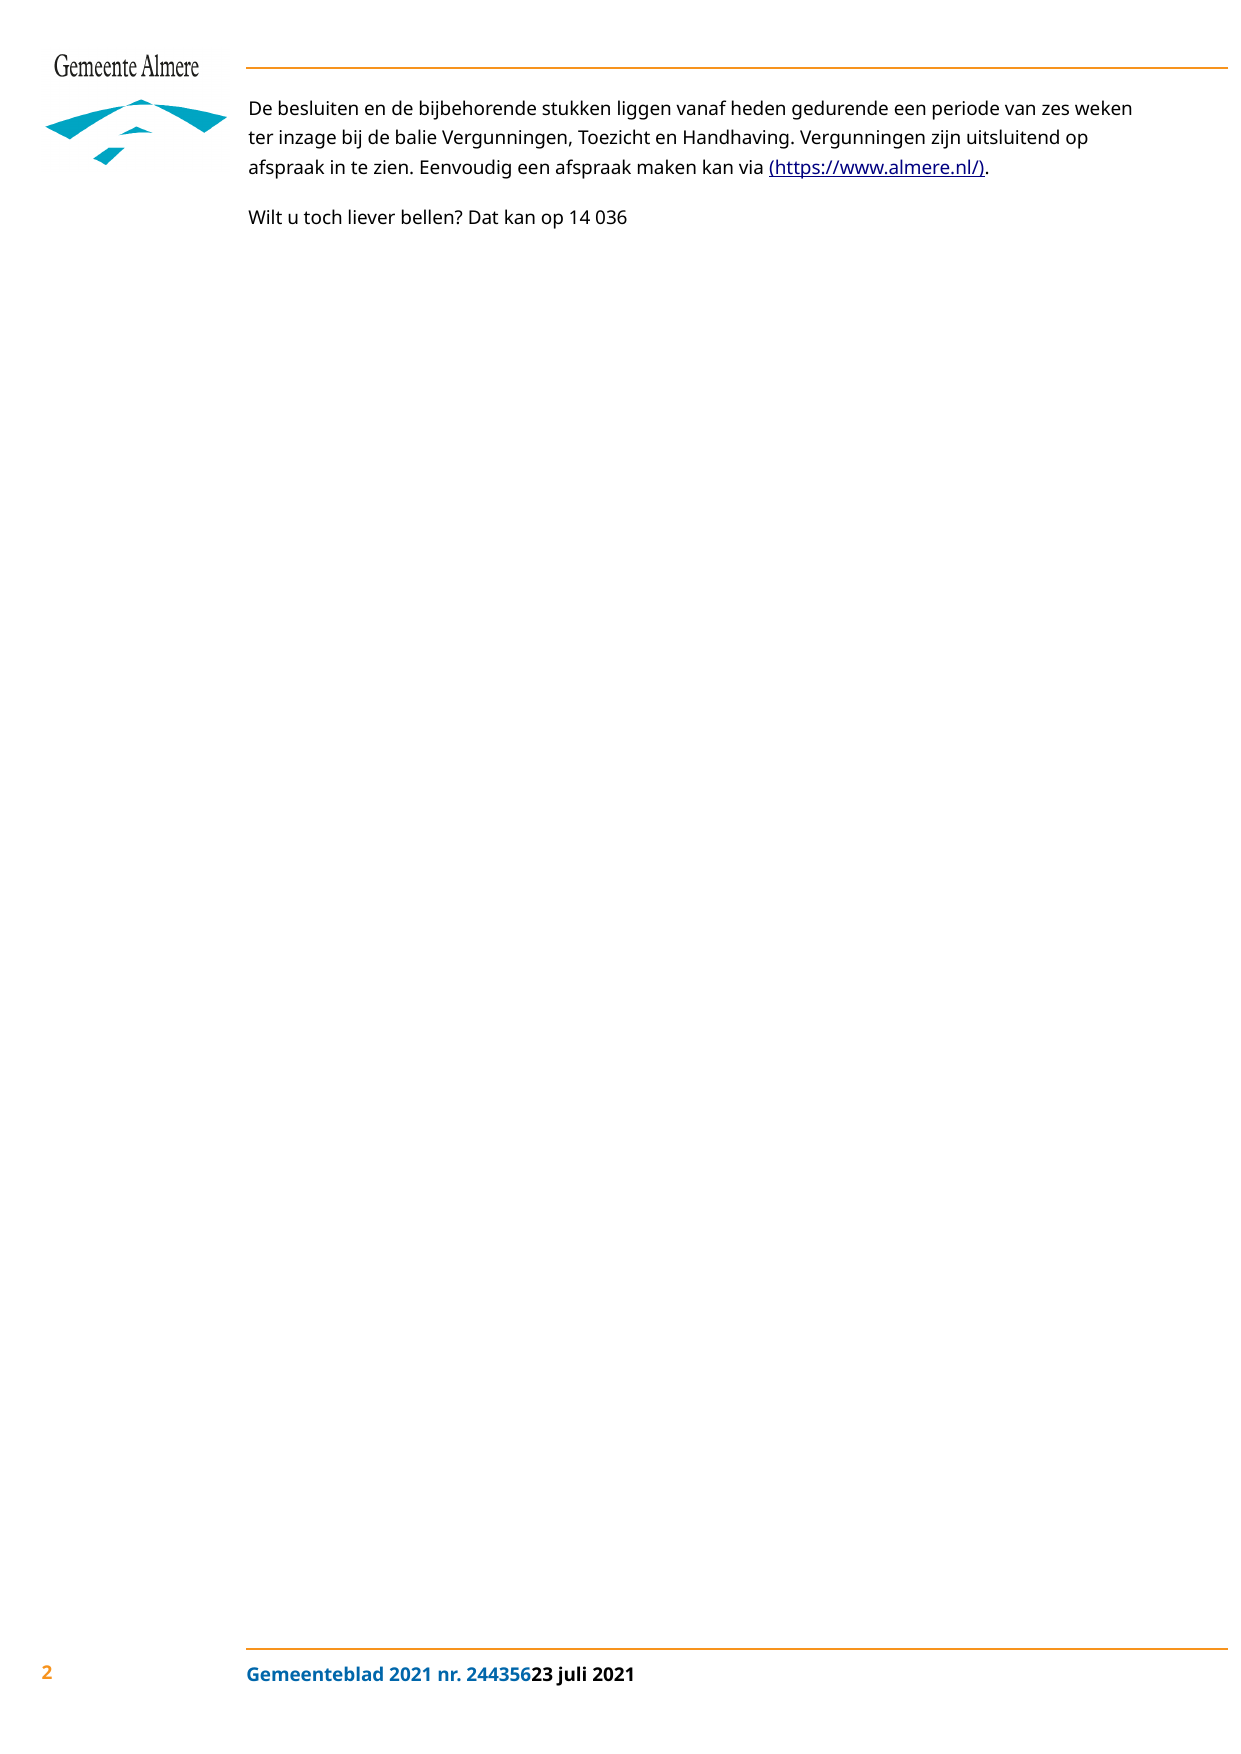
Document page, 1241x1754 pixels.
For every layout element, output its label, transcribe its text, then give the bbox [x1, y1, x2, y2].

text Wilt u toch liever bellen? Dat kan op 14 036 [248, 204, 1152, 230]
text De besluiten en de bijbehorende stukken liggen vanaf heden gedurende een periode van zes weken ter inzage bij de balie Vergunningen, Toezicht en Handhaving. Vergunningen zijn uitsluitend op afspraak in te zien. Eenvoudig een afspraak maken kan via (https://www.almere.nl/). [248, 95, 1152, 180]
picture [41, 47, 231, 172]
